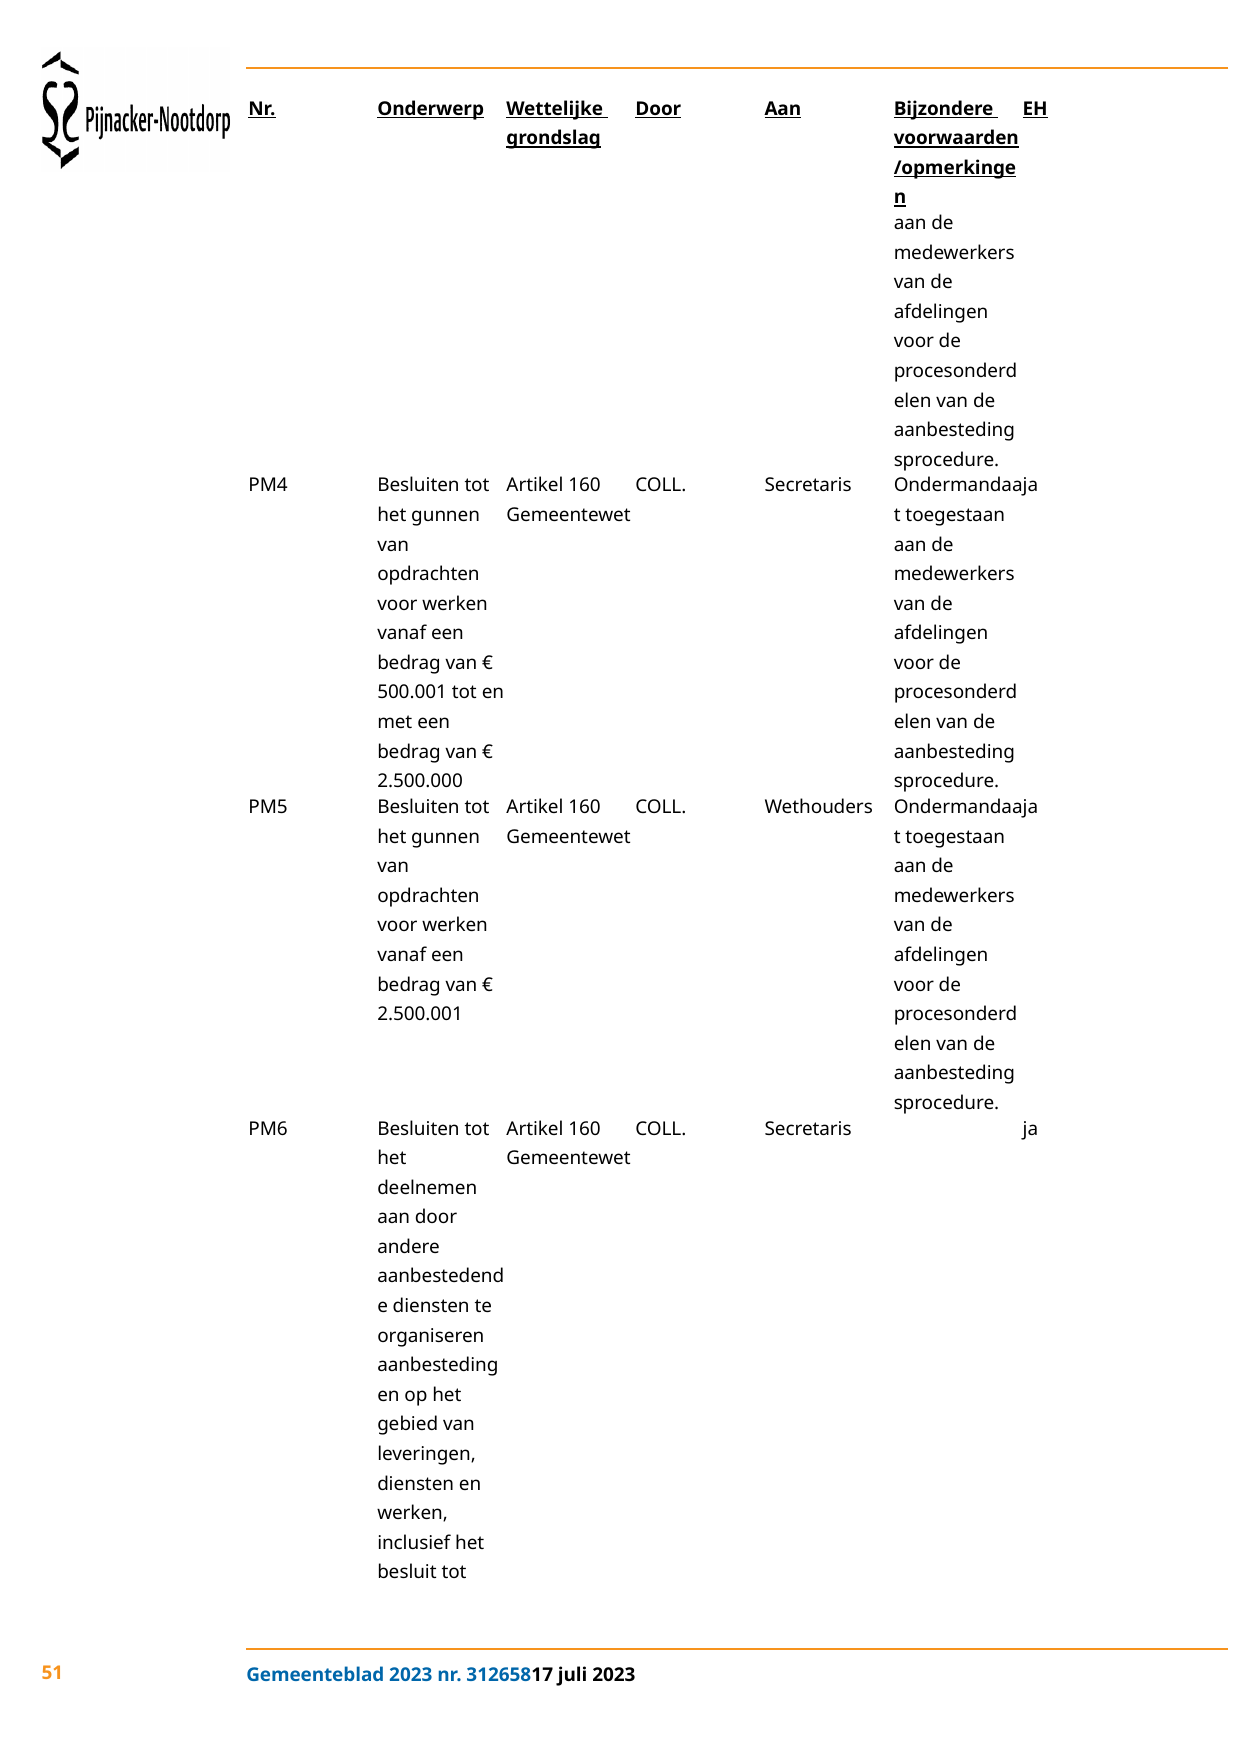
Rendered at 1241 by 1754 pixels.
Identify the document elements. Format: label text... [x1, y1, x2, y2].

table_header Nr. [248, 95, 377, 209]
table_cell PM5 [248, 793, 377, 1115]
table_header Door [635, 95, 764, 209]
table_cell Besluiten tot het deelnemen aan door andere aanbestedende diensten te organiseren aanbestedingen op het gebied van leveringen, diensten en werken, inclusief het besluit tot [377, 1115, 506, 1584]
table_cell [894, 1115, 1022, 1584]
table_header Aan [764, 95, 893, 209]
table_cell ja [1023, 472, 1152, 793]
table_cell Besluiten tot het gunnen van opdrachten voor werken vanaf een bedrag van € 500.001 tot en met een bedrag van € 2.500.000 [377, 472, 506, 793]
table_header Wettelijke grondslag [506, 95, 635, 209]
table_cell PM6 [248, 1115, 377, 1584]
table_cell COLL. [635, 1115, 764, 1584]
table_cell COLL. [635, 472, 764, 793]
table_header Onderwerp [377, 95, 506, 209]
table_cell Secretaris [764, 1115, 893, 1584]
table_cell ja [1023, 1115, 1152, 1584]
table_cell ja [1023, 793, 1152, 1115]
table_cell Ondermandaat toegestaan aan de medewerkers van de afdelingen voor de procesonderdelen van de aanbestedingsprocedure. [894, 793, 1022, 1115]
table_cell Artikel 160 Gemeentewet [506, 793, 635, 1115]
table_cell [377, 209, 506, 472]
table_cell [506, 209, 635, 472]
table_cell [1023, 209, 1152, 472]
table_cell [248, 209, 377, 472]
table_cell Secretaris [764, 472, 893, 793]
table_cell Artikel 160 Gemeentewet [506, 1115, 635, 1584]
table_cell aan de medewerkers van de afdelingen voor de procesonderdelen van de aanbestedingsprocedure. [894, 209, 1022, 472]
table_cell [635, 209, 764, 472]
table_cell PM4 [248, 472, 377, 793]
table_header EH [1023, 95, 1152, 209]
table_cell COLL. [635, 793, 764, 1115]
picture [41, 47, 231, 172]
table_header Bijzondere voorwaarden/opmerkingen [894, 95, 1022, 209]
table_cell [764, 209, 893, 472]
table_cell Artikel 160 Gemeentewet [506, 472, 635, 793]
table_cell Besluiten tot het gunnen van opdrachten voor werken vanaf een bedrag van € 2.500.001 [377, 793, 506, 1115]
table_cell Wethouders [764, 793, 893, 1115]
table_cell Ondermandaat toegestaan aan de medewerkers van de afdelingen voor de procesonderdelen van de aanbestedingsprocedure. [894, 472, 1022, 793]
